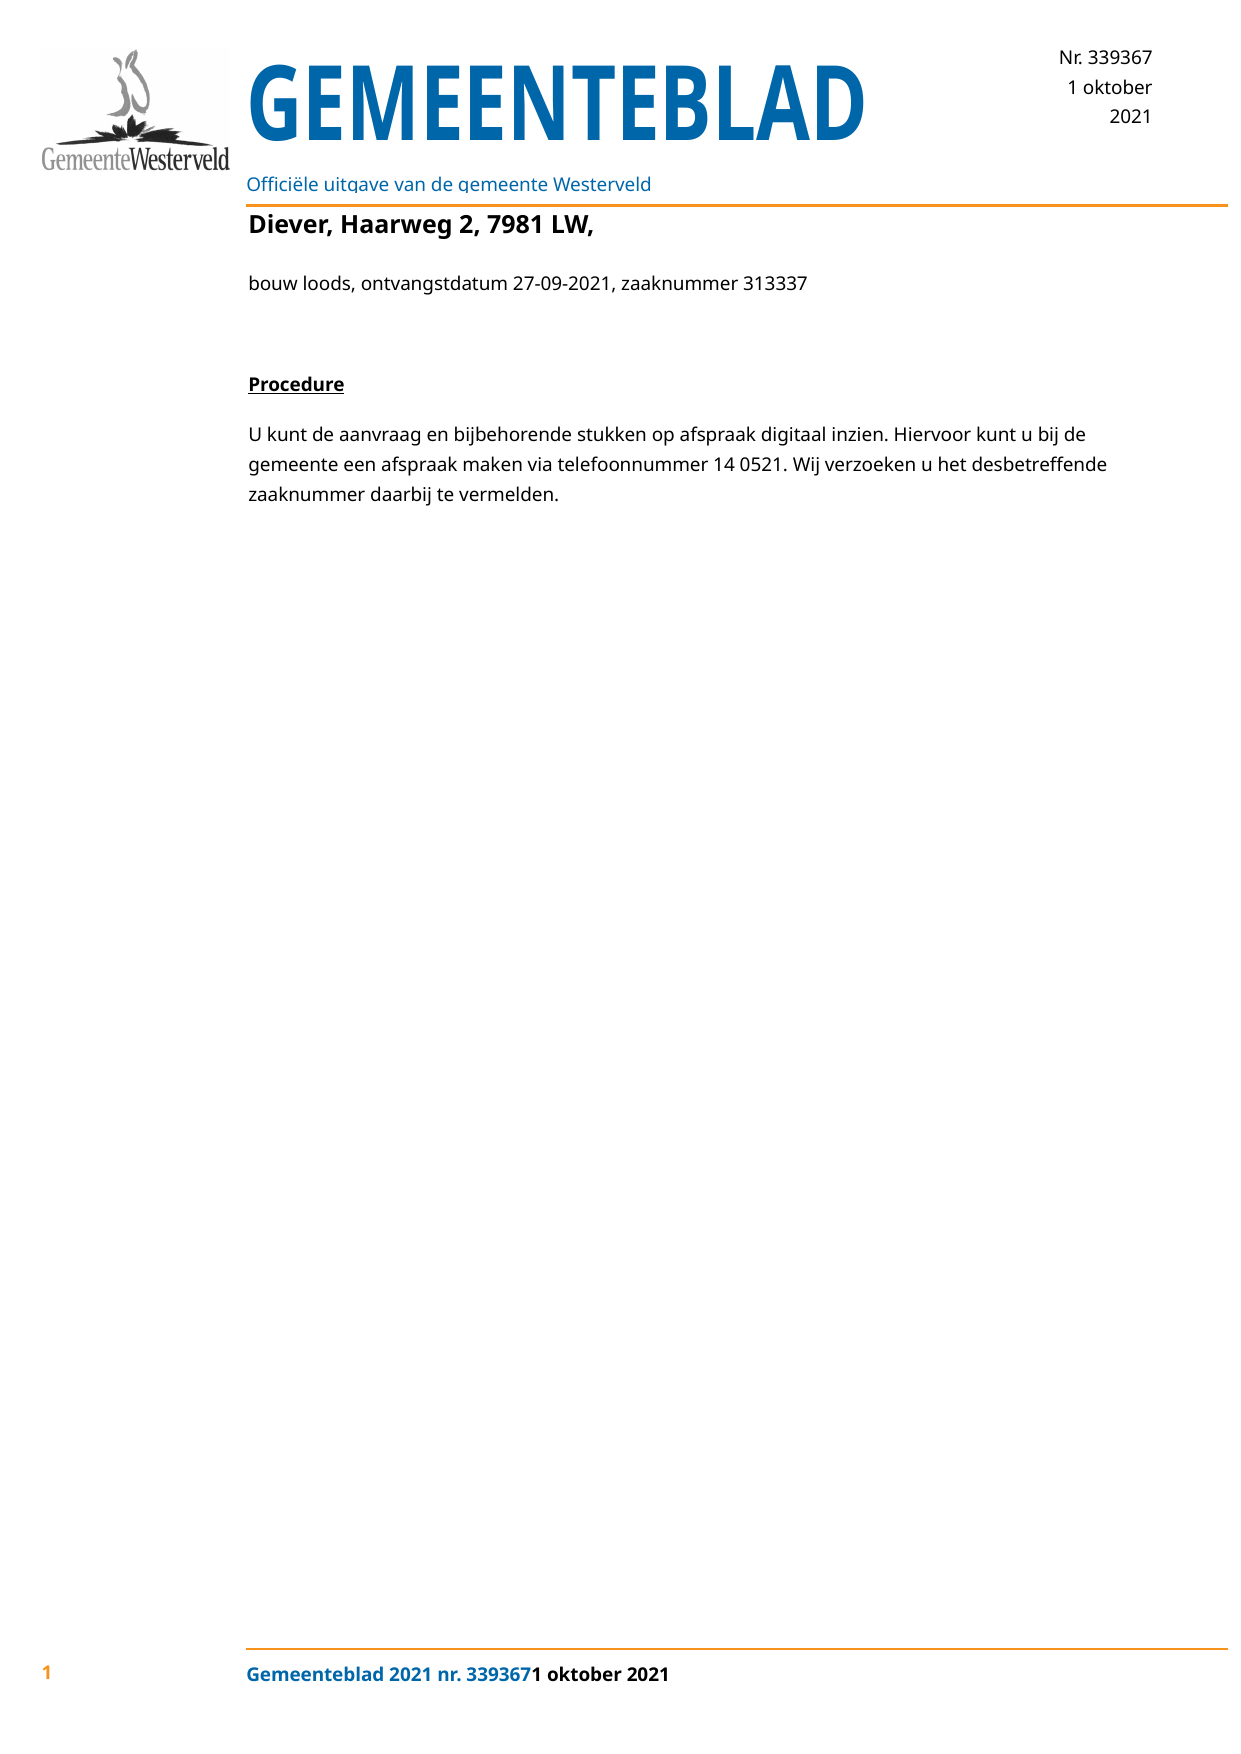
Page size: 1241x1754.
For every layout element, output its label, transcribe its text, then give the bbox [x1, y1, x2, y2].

text Diever, Haarweg 2, 7981 LW, [248, 207, 1152, 241]
text Procedure [248, 371, 1152, 397]
picture [41, 47, 231, 172]
text bouw loods, ontvangstdatum 27-09-2021, zaaknummer 313337 [248, 270, 1152, 296]
text U kunt de aanvraag en bijbehorende stukken op afspraak digitaal inzien. Hiervoor kunt u bij de gemeente een afspraak maken via telefoonnummer 14 0521. Wij verzoeken u het desbetreffende zaaknummer daarbij te vermelden. [248, 422, 1152, 506]
